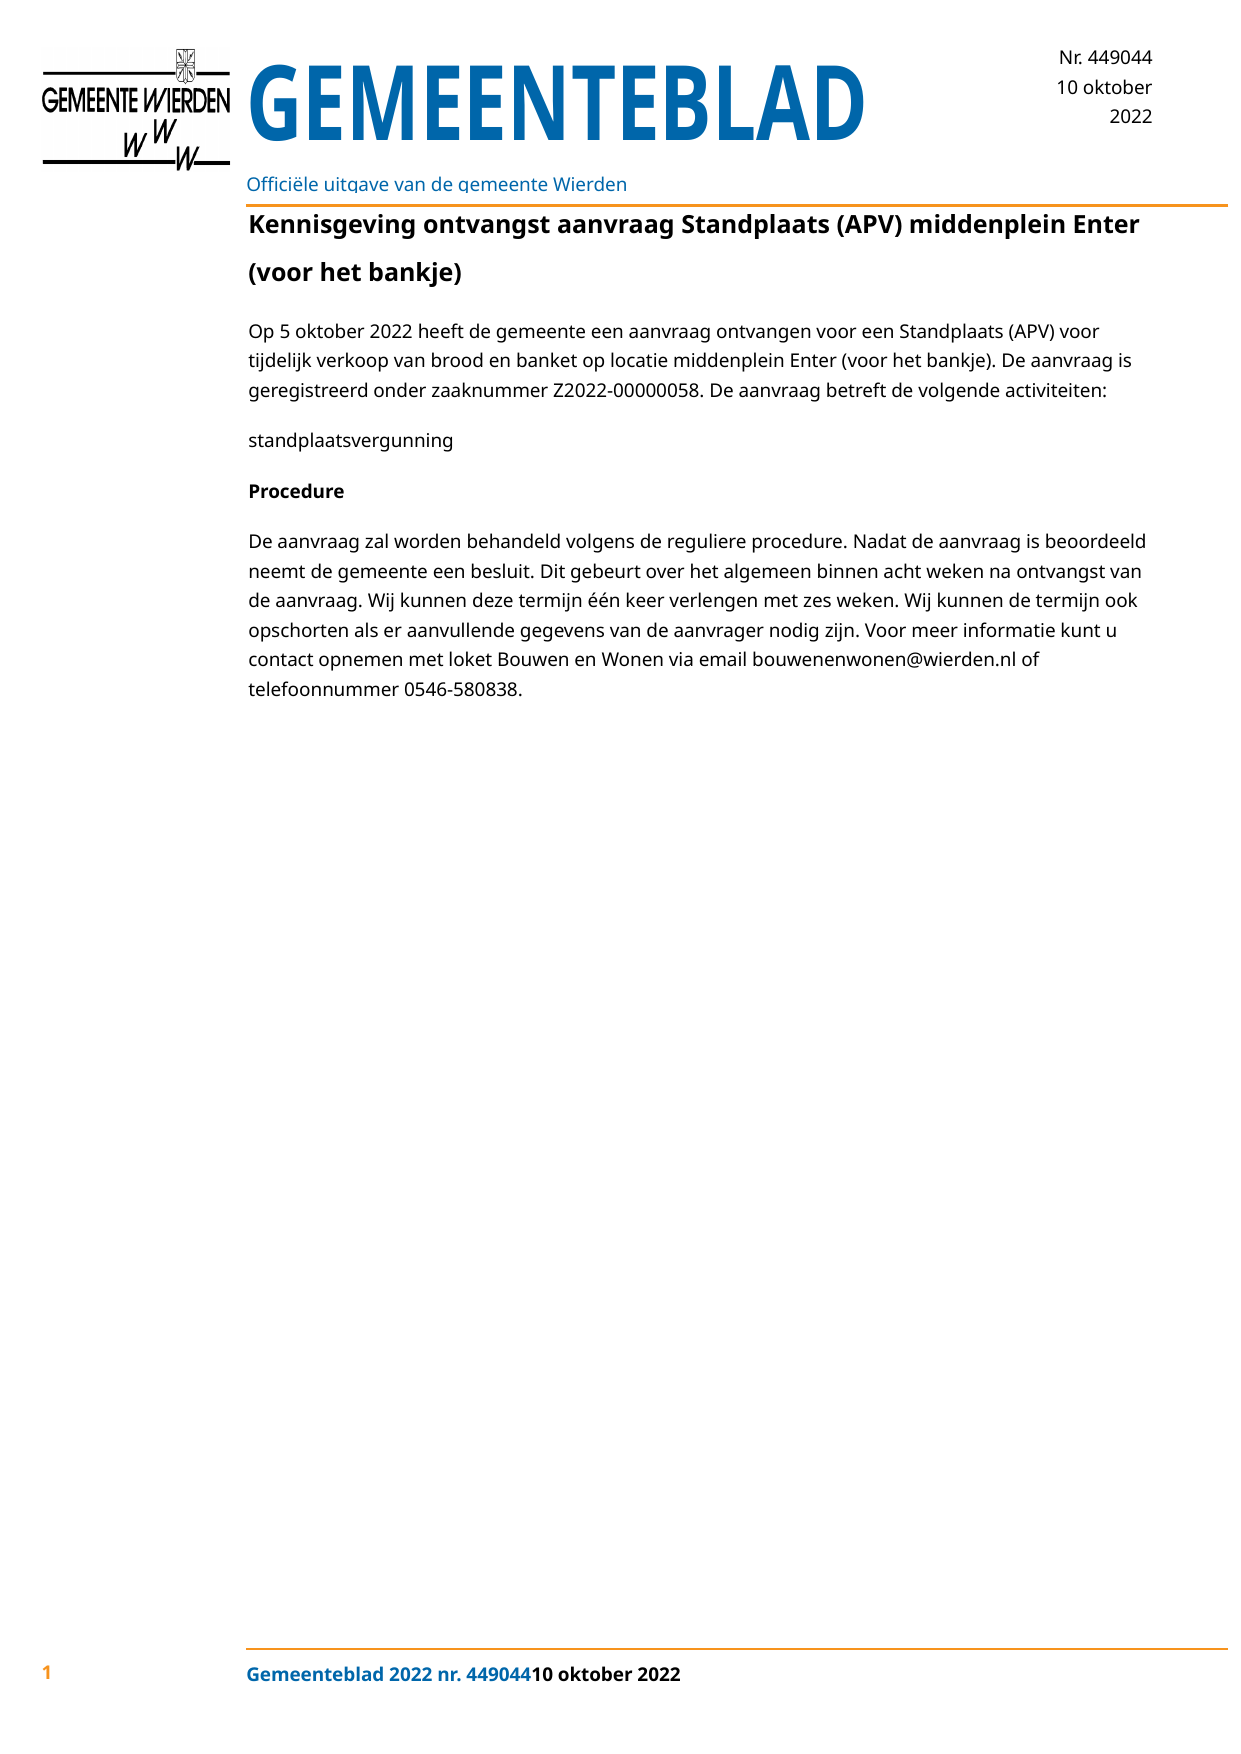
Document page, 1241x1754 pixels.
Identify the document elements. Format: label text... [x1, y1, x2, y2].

text Op 5 oktober 2022 heeft de gemeente een aanvraag ontvangen voor een Standplaats (APV) voor tijdelijk verkoop van brood en banket op locatie middenplein Enter (voor het bankje). De aanvraag is geregistreerd onder zaaknummer Z2022-00000058. De aanvraag betreft de volgende activiteiten: [248, 318, 1152, 403]
picture [41, 47, 231, 172]
text Kennisgeving ontvangst aanvraag Standplaats (APV) middenplein Enter (voor het bankje) [248, 207, 1152, 288]
text Procedure [248, 478, 1152, 504]
text De aanvraag zal worden behandeld volgens de reguliere procedure. Nadat de aanvraag is beoordeeld neemt de gemeente een besluit. Dit gebeurt over het algemeen binnen acht weken na ontvangst van de aanvraag. Wij kunnen deze termijn één keer verlengen met zes weken. Wij kunnen de termijn ook opschorten als er aanvullende gegevens van de aanvrager nodig zijn. Voor meer informatie kunt u contact opnemen met loket Bouwen en Wonen via email bouwenenwonen@wierden.nl of telefoonnummer 0546-580838. [248, 528, 1152, 702]
text standplaatsvergunning [248, 427, 1152, 453]
